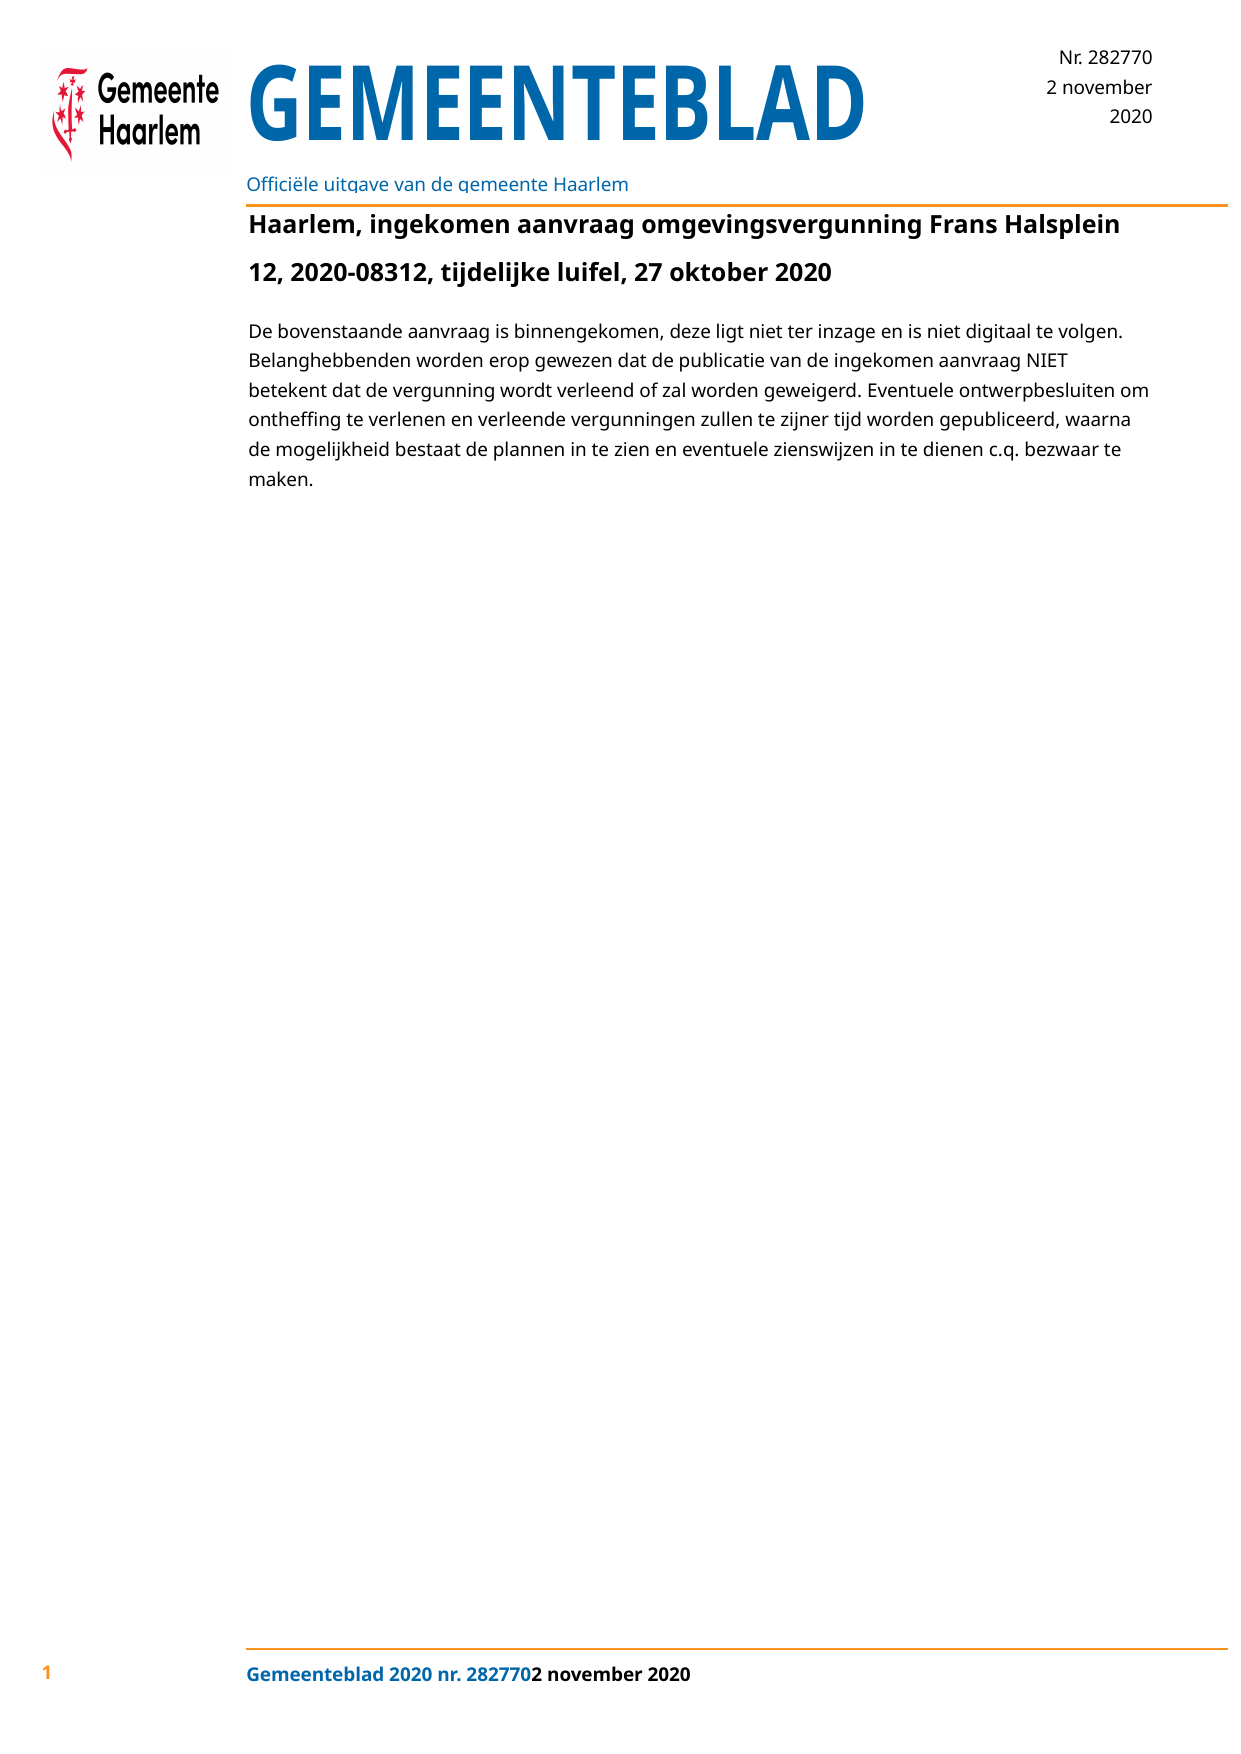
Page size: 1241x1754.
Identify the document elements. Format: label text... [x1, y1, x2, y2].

picture [41, 47, 231, 172]
text De bovenstaande aanvraag is binnengekomen, deze ligt niet ter inzage en is niet digitaal te volgen. Belanghebbenden worden erop gewezen dat de publicatie van de ingekomen aanvraag NIET betekent dat de vergunning wordt verleend of zal worden geweigerd. Eventuele ontwerpbesluiten om ontheffing te verlenen en verleende vergunningen zullen te zijner tijd worden gepubliceerd, waarna de mogelijkheid bestaat de plannen in te zien en eventuele zienswijzen in te dienen c.q. bezwaar te maken. [248, 318, 1152, 492]
text Haarlem, ingekomen aanvraag omgevingsvergunning Frans Halsplein 12, 2020-08312, tijdelijke luifel, 27 oktober 2020 [248, 207, 1152, 288]
